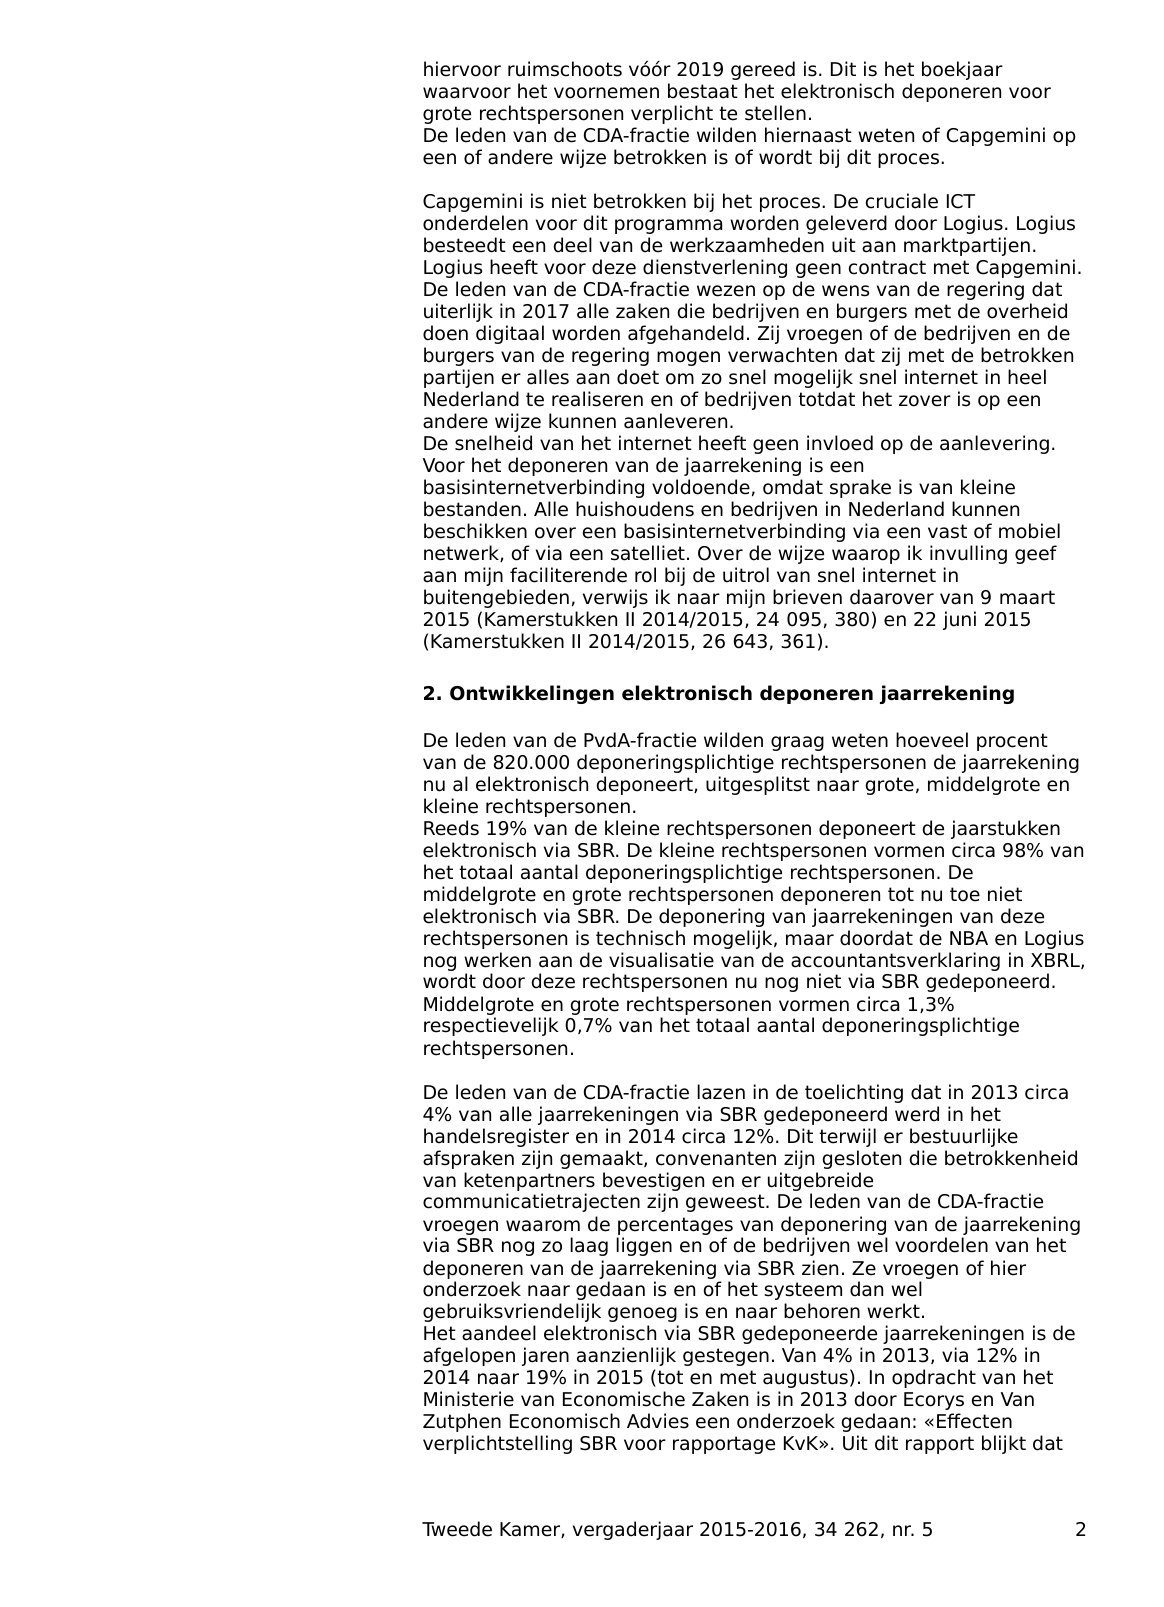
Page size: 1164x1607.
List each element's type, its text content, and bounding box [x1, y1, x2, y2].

text hiervoor ruimschoots vóór 2019 gereed is. Dit is het boekjaar waarvoor het voornemen bestaat het elektronisch deponeren voor grote rechtspersonen verplicht te stellen. [422, 59, 1087, 125]
text De leden van de CDA-fractie wilden hiernaast weten of Capgemini op een of andere wijze betrokken is of wordt bij dit proces. [422, 125, 1087, 169]
text Capgemini is niet betrokken bij het proces. De cruciale ICT onderdelen voor dit programma worden geleverd door Logius. Logius besteedt een deel van de werkzaamheden uit aan marktpartijen. Logius heeft voor deze dienstverlening geen contract met Capgemini. [422, 191, 1087, 279]
text Het aandeel elektronisch via SBR gedeponeerde jaarrekeningen is de afgelopen jaren aanzienlijk gestegen. Van 4% in 2013, via 12% in 2014 naar 19% in 2015 (tot en met augustus). In opdracht van het Ministerie van Economische Zaken is in 2013 door Ecorys en Van Zutphen Economisch Advies een onderzoek gedaan: «Effecten verplichtstelling SBR voor rapportage KvK». Uit dit rapport blijkt dat [422, 1323, 1087, 1455]
text De snelheid van het internet heeft geen invloed op de aanlevering. Voor het deponeren van de jaarrekening is een basisinternetverbinding voldoende, omdat sprake is van kleine bestanden. Alle huishoudens en bedrijven in Nederland kunnen beschikken over een basisinternetverbinding via een vast of mobiel netwerk, of via een satelliet. Over de wijze waarop ik invulling geef aan mijn faciliterende rol bij de uitrol van snel internet in buitengebieden, verwijs ik naar mijn brieven daarover van 9 maart 2015 (Kamerstukken II 2014/2015, 24 095, 380) en 22 juni 2015 (Kamerstukken II 2014/2015, 26 643, 361). [422, 433, 1087, 653]
subtitle 2. Ontwikkelingen elektronisch deponeren jaarrekening [422, 683, 1087, 705]
text De leden van de CDA-fractie lazen in de toelichting dat in 2013 circa 4% van alle jaarrekeningen via SBR gedeponeerd werd in het handelsregister en in 2014 circa 12%. Dit terwijl er bestuurlijke afspraken zijn gemaakt, convenanten zijn gesloten die betrokkenheid van ketenpartners bevestigen en er uitgebreide communicatietrajecten zijn geweest. De leden van de CDA-fractie vroegen waarom de percentages van deponering van de jaarrekening via SBR nog zo laag liggen en of de bedrijven wel voordelen van het deponeren van de jaarrekening via SBR zien. Ze vroegen of hier onderzoek naar gedaan is en of het systeem dan wel gebruiksvriendelijk genoeg is en naar behoren werkt. [422, 1082, 1087, 1323]
text De leden van de PvdA-fractie wilden graag weten hoeveel procent van de 820.000 deponeringsplichtige rechtspersonen de jaarrekening nu al elektronisch deponeert, uitgesplitst naar grote, middelgrote en kleine rechtspersonen. [422, 730, 1087, 818]
text Reeds 19% van de kleine rechtspersonen deponeert de jaarstukken elektronisch via SBR. De kleine rechtspersonen vormen circa 98% van het totaal aantal deponeringsplichtige rechtspersonen. De middelgrote en grote rechtspersonen deponeren tot nu toe niet elektronisch via SBR. De deponering van jaarrekeningen van deze rechtspersonen is technisch mogelijk, maar doordat de NBA en Logius nog werken aan de visualisatie van de accountantsverklaring in XBRL, wordt door deze rechtspersonen nu nog niet via SBR gedeponeerd. Middelgrote en grote rechtspersonen vormen circa 1,3% respectievelijk 0,7% van het totaal aantal deponeringsplichtige rechtspersonen. [422, 818, 1087, 1059]
text De leden van de CDA-fractie wezen op de wens van de regering dat uiterlijk in 2017 alle zaken die bedrijven en burgers met de overheid doen digitaal worden afgehandeld. Zij vroegen of de bedrijven en de burgers van de regering mogen verwachten dat zij met de betrokken partijen er alles aan doet om zo snel mogelijk snel internet in heel Nederland te realiseren en of bedrijven totdat het zover is op een andere wijze kunnen aanleveren. [422, 279, 1087, 433]
